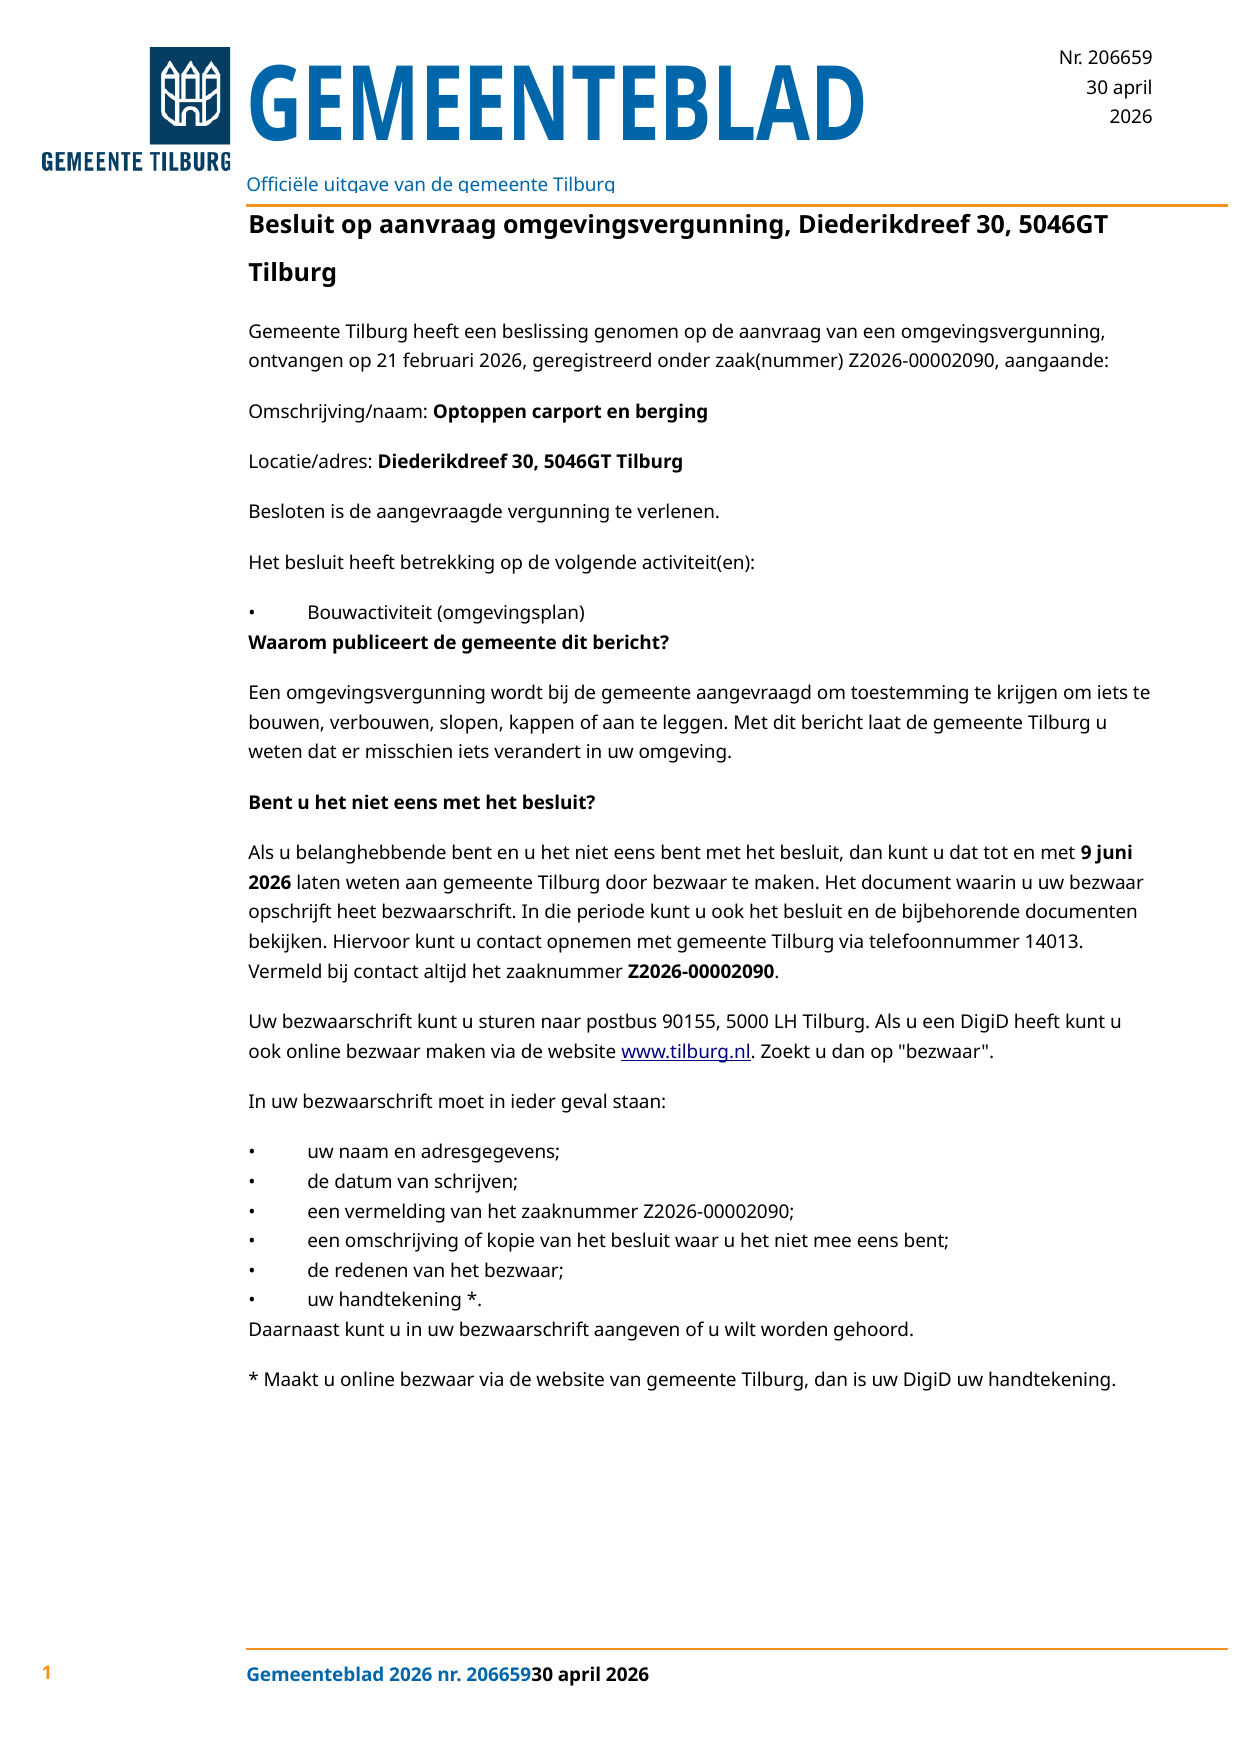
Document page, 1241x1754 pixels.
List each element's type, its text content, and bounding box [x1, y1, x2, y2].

picture [41, 47, 231, 172]
text Bent u het niet eens met het besluit? [248, 789, 1152, 815]
text Besloten is de aangevraagde vergunning te verlenen. [248, 499, 1152, 524]
list Bouwactiviteit (omgevingsplan) [248, 599, 1152, 625]
text Als u belanghebbende bent en u het niet eens bent met het besluit, dan kunt u dat tot en met 9 juni 2026 laten weten aan gemeente Tilburg door bezwaar te maken. Het document waarin u uw bezwaar opschrijft heet bezwaarschrift. In die periode kunt u ook het besluit en de bijbehorende documenten bekijken. Hiervoor kunt u contact opnemen met gemeente Tilburg via telefoonnummer 14013. Vermeld bij contact altijd het zaaknummer Z2026-00002090. [248, 839, 1152, 984]
list een vermelding van het zaaknummer Z2026-00002090; [248, 1198, 1152, 1224]
text Een omgevingsvergunning wordt bij de gemeente aangevraagd om toestemming te krijgen om iets te bouwen, verbouwen, slopen, kappen of aan te leggen. Met dit bericht laat de gemeente Tilburg u weten dat er misschien iets verandert in uw omgeving. [248, 679, 1152, 764]
text Waarom publiceert de gemeente dit bericht? [248, 629, 1152, 655]
text Daarnaast kunt u in uw bezwaarschrift aangeven of u wilt worden gehoord. [248, 1316, 1152, 1342]
text In uw bezwaarschrift moet in ieder geval staan: [248, 1088, 1152, 1114]
text Omschrijving/naam: Optoppen carport en berging [248, 398, 1152, 424]
text Besluit op aanvraag omgevingsvergunning, Diederikdreef 30, 5046GT Tilburg [248, 207, 1152, 288]
list uw naam en adresgegevens; [248, 1139, 1152, 1164]
text * Maakt u online bezwaar via de website van gemeente Tilburg, dan is uw DigiD uw handtekening. [248, 1367, 1152, 1392]
list uw handtekening *. [248, 1287, 1152, 1312]
list een omschrijving of kopie van het besluit waar u het niet mee eens bent; [248, 1227, 1152, 1253]
list de redenen van het bezwaar; [248, 1257, 1152, 1283]
text Locatie/adres: Diederikdreef 30, 5046GT Tilburg [248, 448, 1152, 474]
text Gemeente Tilburg heeft een beslissing genomen op de aanvraag van een omgevingsvergunning, ontvangen op 21 februari 2026, geregistreerd onder zaak(nummer) Z2026-00002090, aangaande: [248, 318, 1152, 373]
text Uw bezwaarschrift kunt u sturen naar postbus 90155, 5000 LH Tilburg. Als u een DigiD heeft kunt u ook online bezwaar maken via de website www.tilburg.nl. Zoekt u dan op "bezwaar". [248, 1008, 1152, 1064]
list de datum van schrijven; [248, 1168, 1152, 1194]
text Het besluit heeft betrekking op de volgende activiteit(en): [248, 549, 1152, 575]
